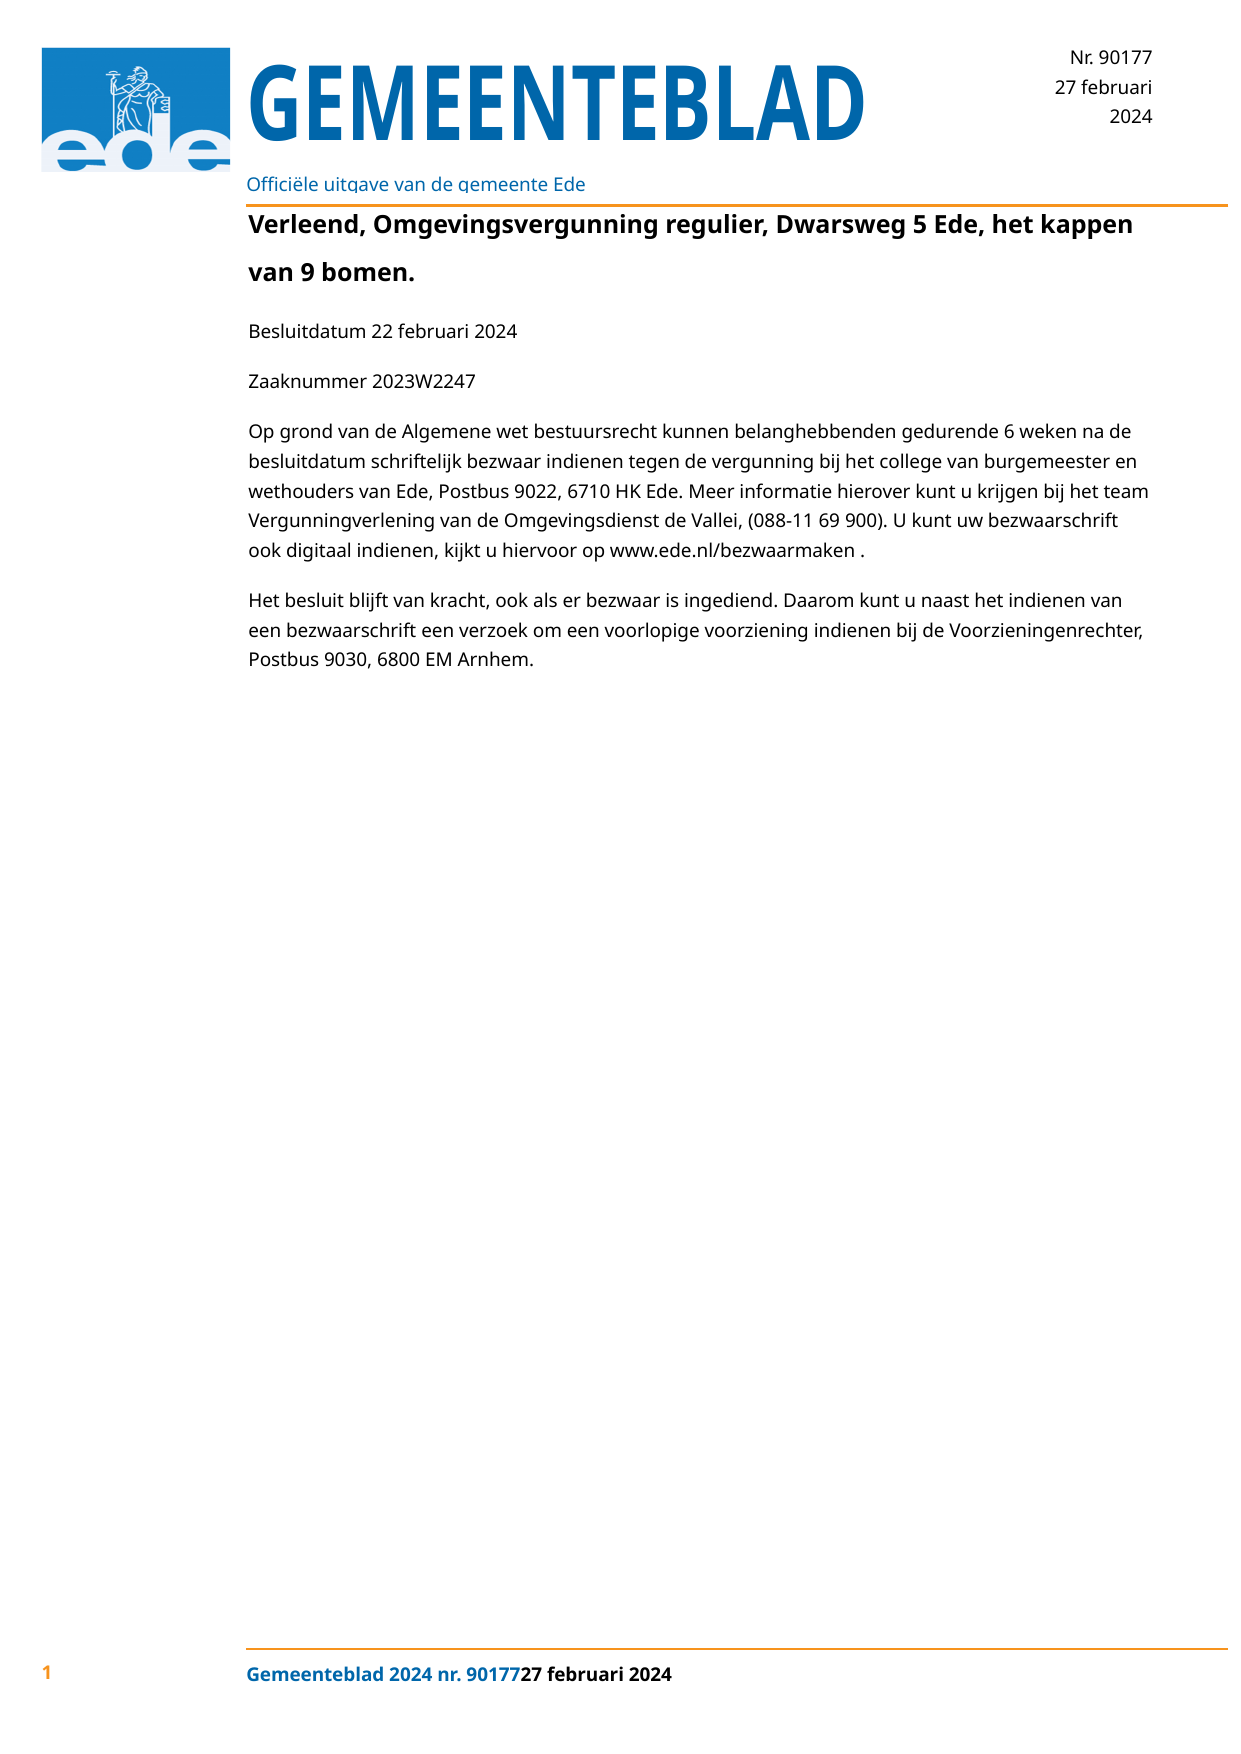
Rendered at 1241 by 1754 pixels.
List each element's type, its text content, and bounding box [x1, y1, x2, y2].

text Zaaknummer 2023W2247 [248, 368, 1152, 394]
picture [41, 47, 231, 172]
text Op grond van de Algemene wet bestuursrecht kunnen belanghebbenden gedurende 6 weken na de besluitdatum schriftelijk bezwaar indienen tegen de vergunning bij het college van burgemeester en wethouders van Ede, Postbus 9022, 6710 HK Ede. Meer informatie hierover kunt u krijgen bij het team Vergunningverlening van de Omgevingsdienst de Vallei, (088-11 69 900). U kunt uw bezwaarschrift ook digitaal indienen, kijkt u hiervoor op www.ede.nl/bezwaarmaken . [248, 419, 1152, 563]
text Verleend, Omgevingsvergunning regulier, Dwarsweg 5 Ede, het kappen van 9 bomen. [248, 207, 1152, 288]
text Het besluit blijft van kracht, ook als er bezwaar is ingediend. Daarom kunt u naast het indienen van een bezwaarschrift een verzoek om een voorlopige voorziening indienen bij de Voorzieningenrechter, Postbus 9030, 6800 EM Arnhem. [248, 587, 1152, 672]
text Besluitdatum 22 februari 2024 [248, 318, 1152, 344]
